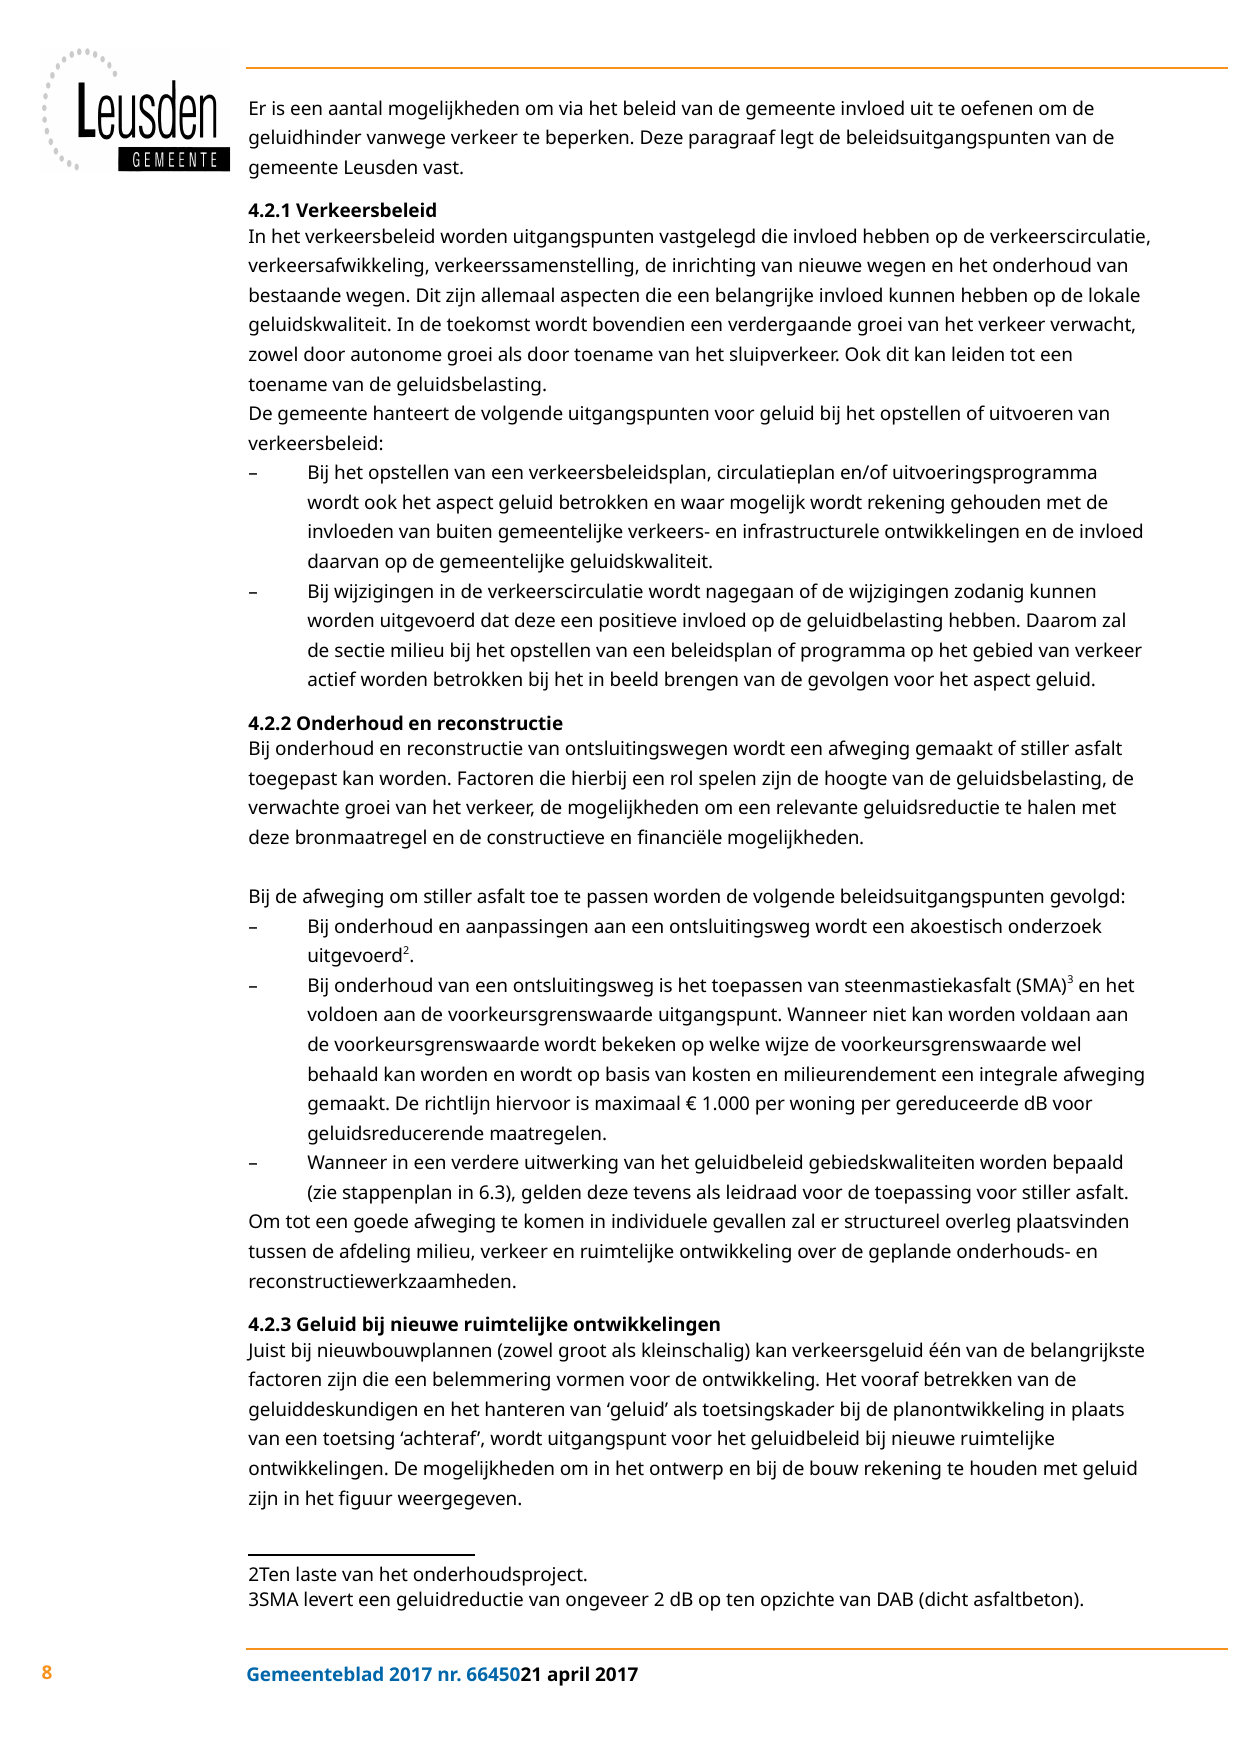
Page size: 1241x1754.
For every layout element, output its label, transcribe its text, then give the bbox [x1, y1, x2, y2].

text 4.2.3 Geluid bij nieuwe ruimtelijke ontwikkelingen [248, 1311, 1152, 1337]
list Bij wijzigingen in de verkeerscirculatie wordt nagegaan of de wijzigingen zodanig kunnen worden uitgevoerd dat deze een positieve invloed op de geluidbelasting hebben. Daarom zal de sectie milieu bij het opstellen van een beleidsplan of programma op het gebied van verkeer actief worden betrokken bij het in beeld brengen van de gevolgen voor het aspect geluid. [248, 578, 1152, 692]
list Ten laste van het onderhoudsproject. [248, 1561, 1152, 1586]
text De gemeente hanteert de volgende uitgangspunten voor geluid bij het opstellen of uitvoeren van verkeersbeleid: [248, 400, 1152, 456]
list Bij het opstellen van een verkeersbeleidsplan, circulatieplan en/of uitvoeringsprogramma wordt ook het aspect geluid betrokken en waar mogelijk wordt rekening gehouden met de invloeden van buiten gemeentelijke verkeers- en infrastructurele ontwikkelingen en de invloed daarvan op de gemeentelijke geluidskwaliteit. [248, 459, 1152, 574]
list Wanneer in een verdere uitwerking van het geluidbeleid gebiedskwaliteiten worden bepaald (zie stappenplan in 6.3), gelden deze tevens als leidraad voor de toepassing voor stiller asfalt. [248, 1149, 1152, 1205]
text Juist bij nieuwbouwplannen (zowel groot als kleinschalig) kan verkeersgeluid één van de belangrijkste factoren zijn die een belemmering vormen voor de ontwikkeling. Het vooraf betrekken van de geluiddeskundigen en het hanteren van ‘geluid’ als toetsingskader bij de planontwikkeling in plaats van een toetsing ‘achteraf’, wordt uitgangspunt voor het geluidbeleid bij nieuwe ruimtelijke ontwikkelingen. De mogelijkheden om in het ontwerp en bij de bouw rekening te houden met geluid zijn in het figuur weergegeven. [248, 1337, 1152, 1510]
list Bij onderhoud van een ontsluitingsweg is het toepassen van steenmastiekasfalt (SMA) en het voldoen aan de voorkeursgrenswaarde uitgangspunt. Wanneer niet kan worden voldaan aan de voorkeursgrenswaarde wordt bekeken op welke wijze de voorkeursgrenswaarde wel behaald kan worden en wordt op basis van kosten en milieurendement een integrale afweging gemaakt. De richtlijn hiervoor is maximaal € 1.000 per woning per gereduceerde dB voor geluidsreducerende maatregelen. [248, 972, 1152, 1146]
text Bij de afweging om stiller asfalt toe te passen worden de volgende beleidsuitgangspunten gevolgd: [248, 883, 1152, 909]
text 4.2.2 Onderhoud en reconstructie [248, 710, 1152, 735]
text Om tot een goede afweging te komen in individuele gevallen zal er structureel overleg plaatsvinden tussen de afdeling milieu, verkeer en ruimtelijke ontwikkeling over de geplande onderhouds- en reconstructiewerkzaamheden. [248, 1209, 1152, 1294]
list SMA levert een geluidreductie van ongeveer 2 dB op ten opzichte van DAB (dicht asfaltbeton). [248, 1586, 1152, 1612]
text In het verkeersbeleid worden uitgangspunten vastgelegd die invloed hebben op de verkeerscirculatie, verkeersafwikkeling, verkeerssamenstelling, de inrichting van nieuwe wegen en het onderhoud van bestaande wegen. Dit zijn allemaal aspecten die een belangrijke invloed kunnen hebben op de lokale geluidskwaliteit. In de toekomst wordt bovendien een verdergaande groei van het verkeer verwacht, zowel door autonome groei als door toename van het sluipverkeer. Ook dit kan leiden tot een toename van de geluidsbelasting. [248, 223, 1152, 396]
text Bij onderhoud en reconstructie van ontsluitingswegen wordt een afweging gemaakt of stiller asfalt toegepast kan worden. Factoren die hierbij een rol spelen zijn de hoogte van de geluidsbelasting, de verwachte groei van het verkeer, de mogelijkheden om een relevante geluidsreductie te halen met deze bronmaatregel en de constructieve en financiële mogelijkheden. [248, 735, 1152, 850]
text 4.2.1 Verkeersbeleid [248, 197, 1152, 223]
picture [41, 47, 231, 172]
text Er is een aantal mogelijkheden om via het beleid van de gemeente invloed uit te oefenen om de geluidhinder vanwege verkeer te beperken. Deze paragraaf legt de beleidsuitgangspunten van de gemeente Leusden vast. [248, 95, 1152, 180]
list Bij onderhoud en aanpassingen aan een ontsluitingsweg wordt een akoestisch onderzoek uitgevoerd. [248, 913, 1152, 968]
